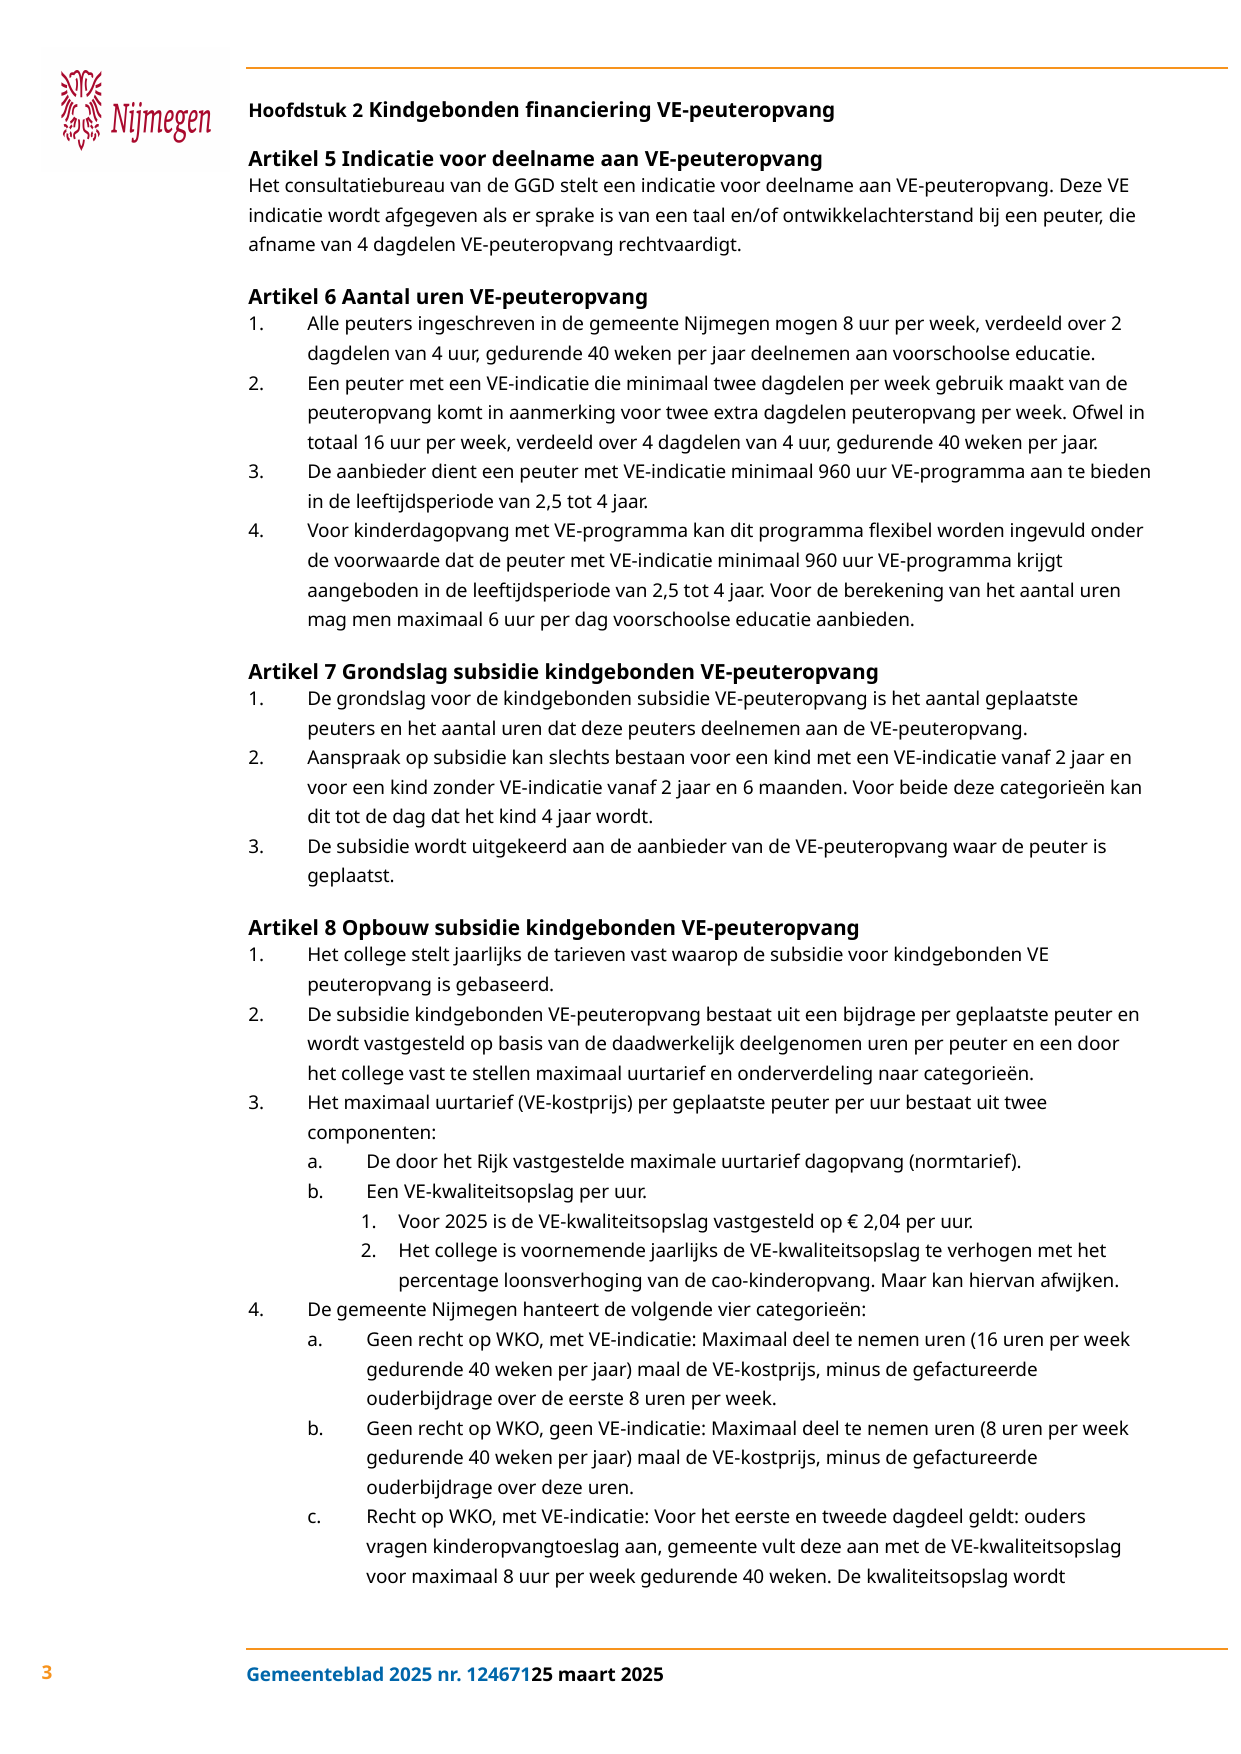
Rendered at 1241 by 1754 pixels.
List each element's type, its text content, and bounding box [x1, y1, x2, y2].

text Het consultatiebureau van de GGD stelt een indicatie voor deelname aan VE-peuteropvang. Deze VE indicatie wordt afgegeven als er sprake is van een taal en/of ontwikkelachterstand bij een peuter, die afname van 4 dagdelen VE-peuteropvang rechtvaardigt. [248, 172, 1152, 257]
text Artikel 6 Aantal uren VE-peuteropvang [248, 282, 1152, 311]
list De aanbieder dient een peuter met VE-indicatie minimaal 960 uur VE-programma aan te bieden in de leeftijdsperiode van 2,5 tot 4 jaar. [248, 458, 1152, 514]
list Het college is voornemende jaarlijks de VE-kwaliteitsopslag te verhogen met het percentage loonsverhoging van de cao-kinderopvang. Maar kan hiervan afwijken. [361, 1237, 1152, 1293]
list Aanspraak op subsidie kan slechts bestaan voor een kind met een VE-indicatie vanaf 2 jaar en voor een kind zonder VE-indicatie vanaf 2 jaar en 6 maanden. Voor beide deze categorieën kan dit tot de dag dat het kind 4 jaar wordt. [248, 744, 1152, 829]
picture [41, 47, 231, 172]
text Hoofdstuk 2 Kindgebonden financiering VE-peuteropvang [248, 95, 1152, 123]
list De subsidie wordt uitgekeerd aan de aanbieder van de VE-peuteropvang waar de peuter is geplaatst. [248, 833, 1152, 888]
list De door het Rijk vastgestelde maximale uurtarief dagopvang (normtarief). [307, 1149, 1152, 1174]
list De gemeente Nijmegen hanteert de volgende vier categorieën: [248, 1297, 1152, 1322]
text Artikel 5 Indicatie voor deelname aan VE-peuteropvang [248, 144, 1152, 172]
list De grondslag voor de kindgebonden subsidie VE-peuteropvang is het aantal geplaatste peuters en het aantal uren dat deze peuters deelnemen aan de VE-peuteropvang. [248, 685, 1152, 741]
text Artikel 8 Opbouw subsidie kindgebonden VE-peuteropvang [248, 913, 1152, 942]
list Alle peuters ingeschreven in de gemeente Nijmegen mogen 8 uur per week, verdeeld over 2 dagdelen van 4 uur, gedurende 40 weken per jaar deelnemen aan voorschoolse educatie. [248, 311, 1152, 366]
list Recht op WKO, met VE-indicatie: Voor het eerste en tweede dagdeel geldt: ouders vragen kinderopvangtoeslag aan, gemeente vult deze aan met de VE-kwaliteitsopslag voor maximaal 8 uur per week gedurende 40 weken. De kwaliteitsopslag wordt [307, 1504, 1152, 1588]
list De subsidie kindgebonden VE-peuteropvang bestaat uit een bijdrage per geplaatste peuter en wordt vastgesteld op basis van de daadwerkelijk deelgenomen uren per peuter en een door het college vast te stellen maximaal uurtarief en onderverdeling naar categorieën. [248, 1001, 1152, 1086]
list Geen recht op WKO, geen VE-indicatie: Maximaal deel te nemen uren (8 uren per week gedurende 40 weken per jaar) maal de VE-kostprijs, minus de gefactureerde ouderbijdrage over deze uren. [307, 1415, 1152, 1500]
list Het college stelt jaarlijks de tarieven vast waarop de subsidie voor kindgebonden VE peuteropvang is gebaseerd. [248, 942, 1152, 997]
list Het maximaal uurtarief (VE-kostprijs) per geplaatste peuter per uur bestaat uit twee componenten: [248, 1089, 1152, 1145]
list Voor kinderdagopvang met VE-programma kan dit programma flexibel worden ingevuld onder de voorwaarde dat de peuter met VE-indicatie minimaal 960 uur VE-programma krijgt aangeboden in de leeftijdsperiode van 2,5 tot 4 jaar. Voor de berekening van het aantal uren mag men maximaal 6 uur per dag voorschoolse educatie aanbieden. [248, 518, 1152, 632]
list Geen recht op WKO, met VE-indicatie: Maximaal deel te nemen uren (16 uren per week gedurende 40 weken per jaar) maal de VE-kostprijs, minus de gefactureerde ouderbijdrage over de eerste 8 uren per week. [307, 1326, 1152, 1411]
list Een peuter met een VE-indicatie die minimaal twee dagdelen per week gebruik maakt van de peuteropvang komt in aanmerking voor twee extra dagdelen peuteropvang per week. Ofwel in totaal 16 uur per week, verdeeld over 4 dagdelen van 4 uur, gedurende 40 weken per jaar. [248, 370, 1152, 454]
text Artikel 7 Grondslag subsidie kindgebonden VE-peuteropvang [248, 657, 1152, 685]
list Voor 2025 is de VE-kwaliteitsopslag vastgesteld op € 2,04 per uur. [361, 1208, 1152, 1233]
list Een VE-kwaliteitsopslag per uur. [307, 1178, 1152, 1204]
